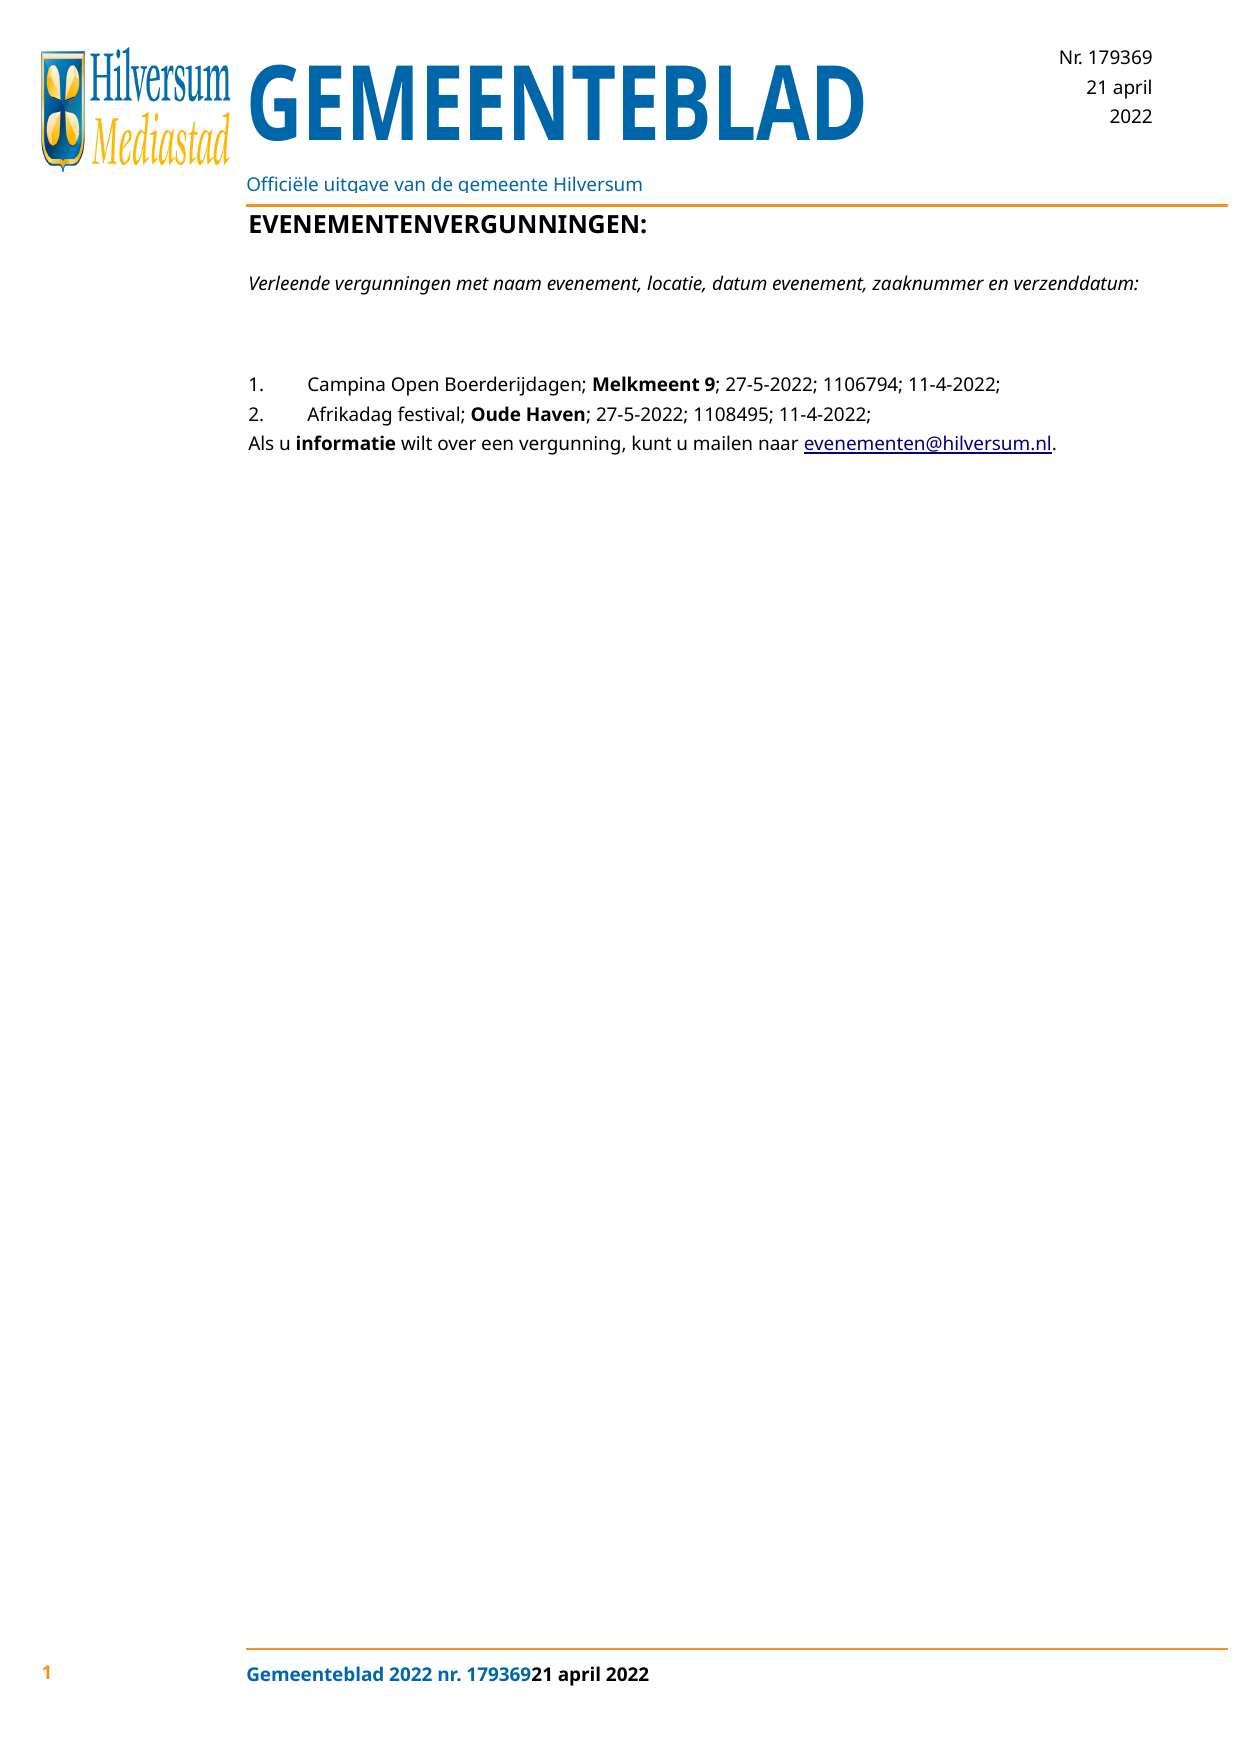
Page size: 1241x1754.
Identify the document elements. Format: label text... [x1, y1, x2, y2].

text EVENEMENTENVERGUNNINGEN: [248, 207, 1152, 241]
list Afrikadag festival; Oude Haven; 27-5-2022; 1108495; 11-4-2022; [248, 401, 1152, 426]
text Verleende vergunningen met naam evenement, locatie, datum evenement, zaaknummer en verzenddatum: [248, 270, 1152, 296]
picture [41, 47, 231, 172]
text Als u informatie wilt over een vergunning, kunt u mailen naar evenementen@hilversum.nl. [248, 430, 1152, 456]
list Campina Open Boerderijdagen; Melkmeent 9; 27-5-2022; 1106794; 11-4-2022; [248, 371, 1152, 397]
